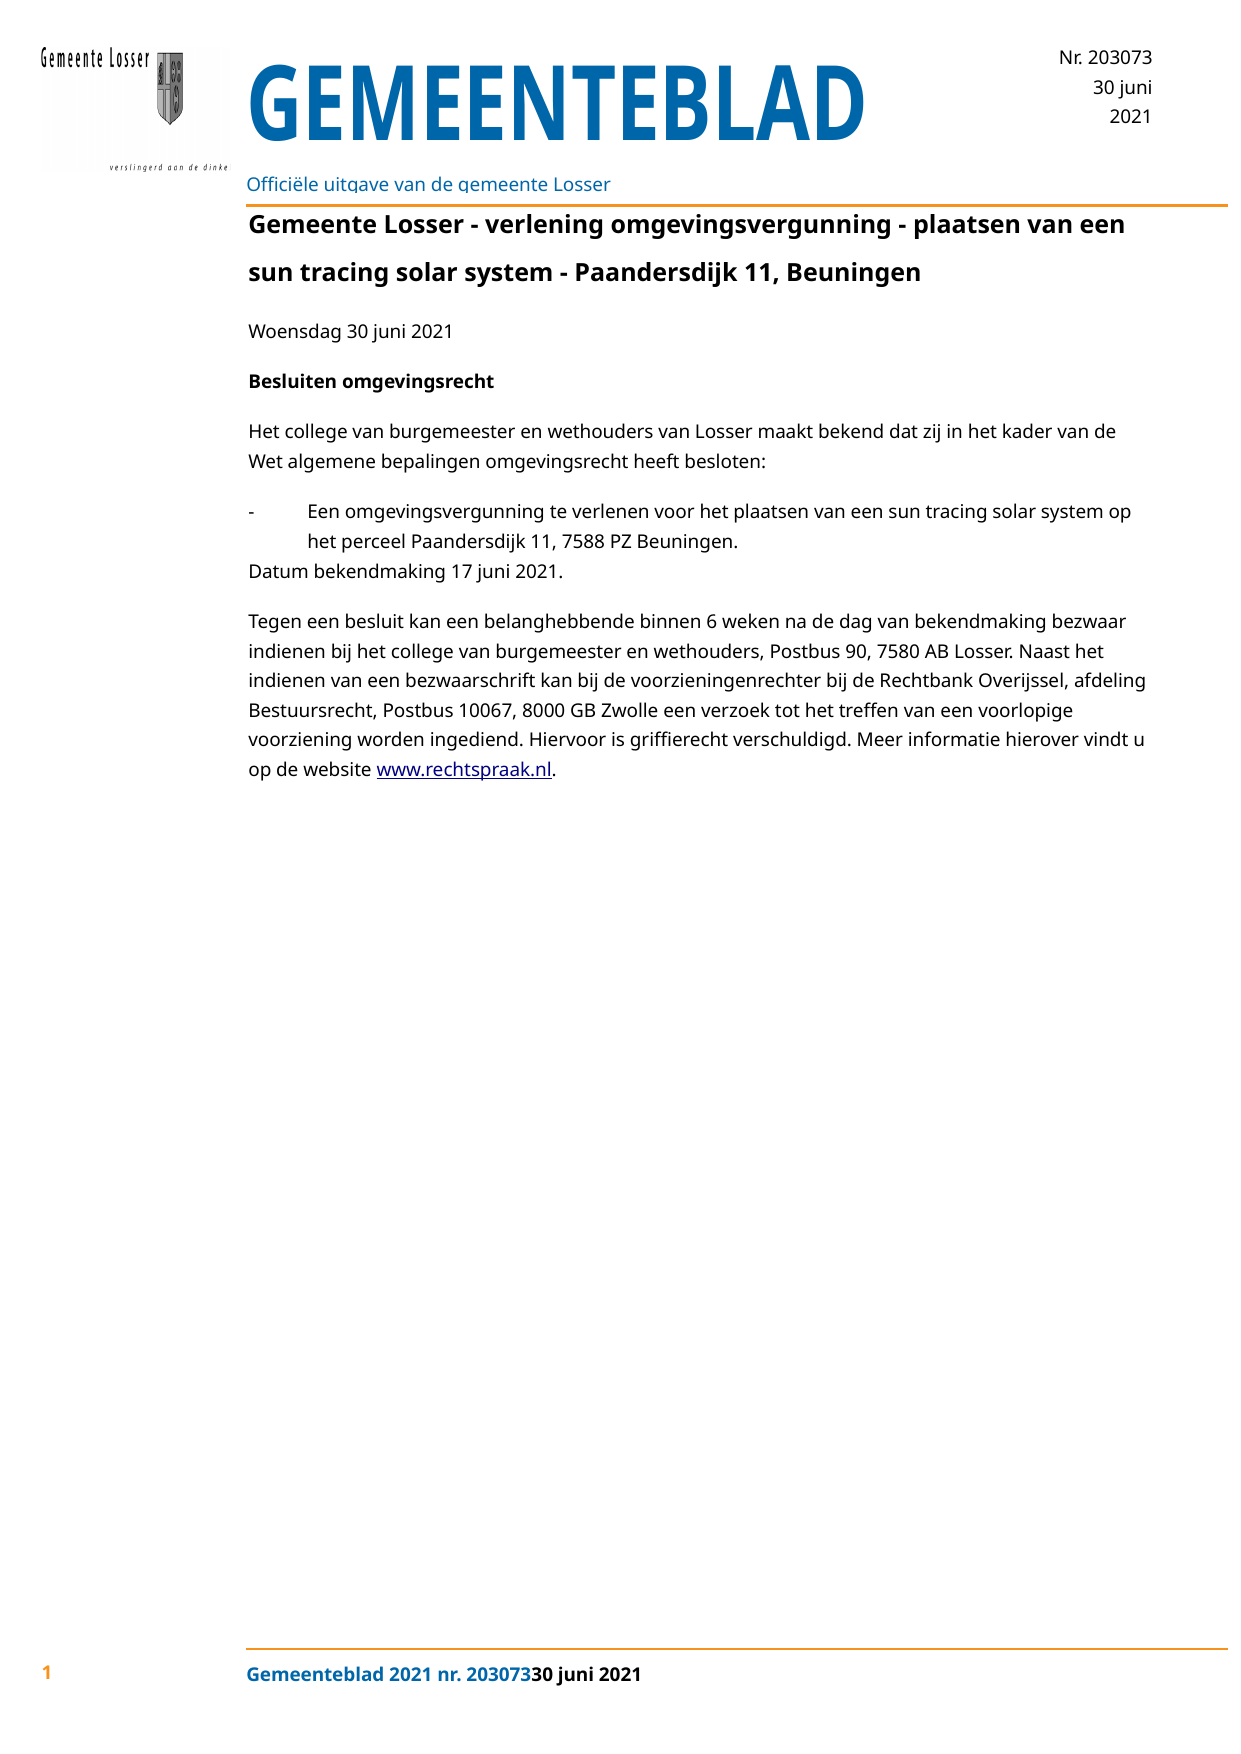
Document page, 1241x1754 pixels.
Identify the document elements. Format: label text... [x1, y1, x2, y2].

text Het college van burgemeester en wethouders van Losser maakt bekend dat zij in het kader van de Wet algemene bepalingen omgevingsrecht heeft besloten: [248, 419, 1152, 474]
text Gemeente Losser - verlening omgevingsvergunning - plaatsen van een sun tracing solar system - Paandersdijk 11, Beuningen [248, 207, 1152, 288]
text Tegen een besluit kan een belanghebbende binnen 6 weken na de dag van bekendmaking bezwaar indienen bij het college van burgemeester en wethouders, Postbus 90, 7580 AB Losser. Naast het indienen van een bezwaarschrift kan bij de voorzieningenrechter bij de Rechtbank Overijssel, afdeling Bestuursrecht, Postbus 10067, 8000 GB Zwolle een verzoek tot het treffen van een voorlopige voorziening worden ingediend. Hiervoor is griffierecht verschuldigd. Meer informatie hierover vindt u op de website www.rechtspraak.nl. [248, 608, 1152, 782]
list Een omgevingsvergunning te verlenen voor het plaatsen van een sun tracing solar system op het perceel Paandersdijk 11, 7588 PZ Beuningen. [248, 499, 1152, 554]
text Woensdag 30 juni 2021 [248, 318, 1152, 344]
picture [41, 47, 231, 172]
text Datum bekendmaking 17 juni 2021. [248, 558, 1152, 584]
text Besluiten omgevingsrecht [248, 368, 1152, 394]
